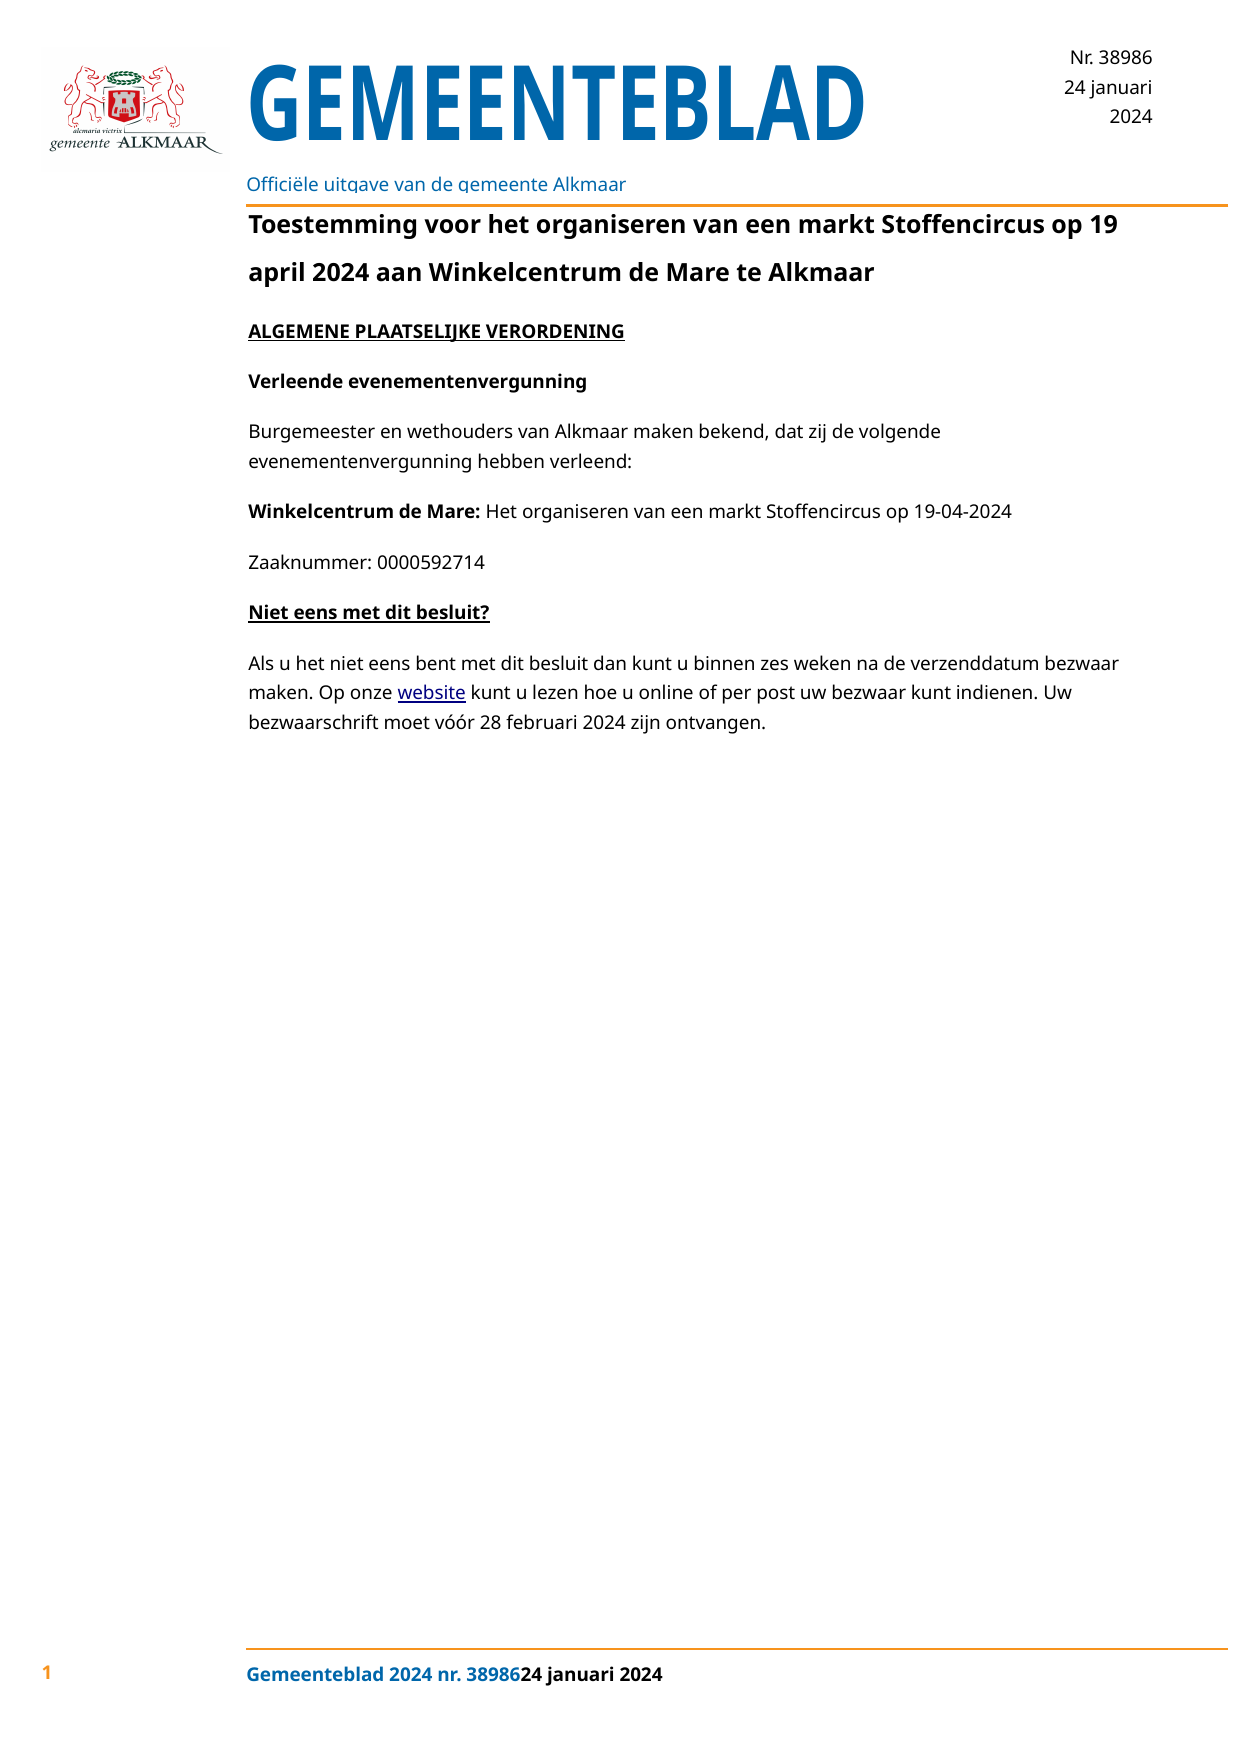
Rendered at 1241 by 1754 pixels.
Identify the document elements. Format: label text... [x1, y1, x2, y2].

text Toestemming voor het organiseren van een markt Stoffencircus op 19 april 2024 aan Winkelcentrum de Mare te Alkmaar [248, 207, 1152, 288]
text Verleende evenementenvergunning [248, 368, 1152, 394]
text Niet eens met dit besluit? [248, 599, 1152, 625]
text Burgemeester en wethouders van Alkmaar maken bekend, dat zij de volgende evenementenvergunning hebben verleend: [248, 419, 1152, 474]
text Winkelcentrum de Mare: Het organiseren van een markt Stoffencircus op 19-04-2024 [248, 499, 1152, 524]
text ALGEMENE PLAATSELIJKE VERORDENING [248, 318, 1152, 344]
picture [41, 47, 231, 172]
text Zaaknummer: 0000592714 [248, 549, 1152, 575]
text Als u het niet eens bent met dit besluit dan kunt u binnen zes weken na de verzenddatum bezwaar maken. Op onze website kunt u lezen hoe u online of per post uw bezwaar kunt indienen. Uw bezwaarschrift moet vóór 28 februari 2024 zijn ontvangen. [248, 650, 1152, 735]
